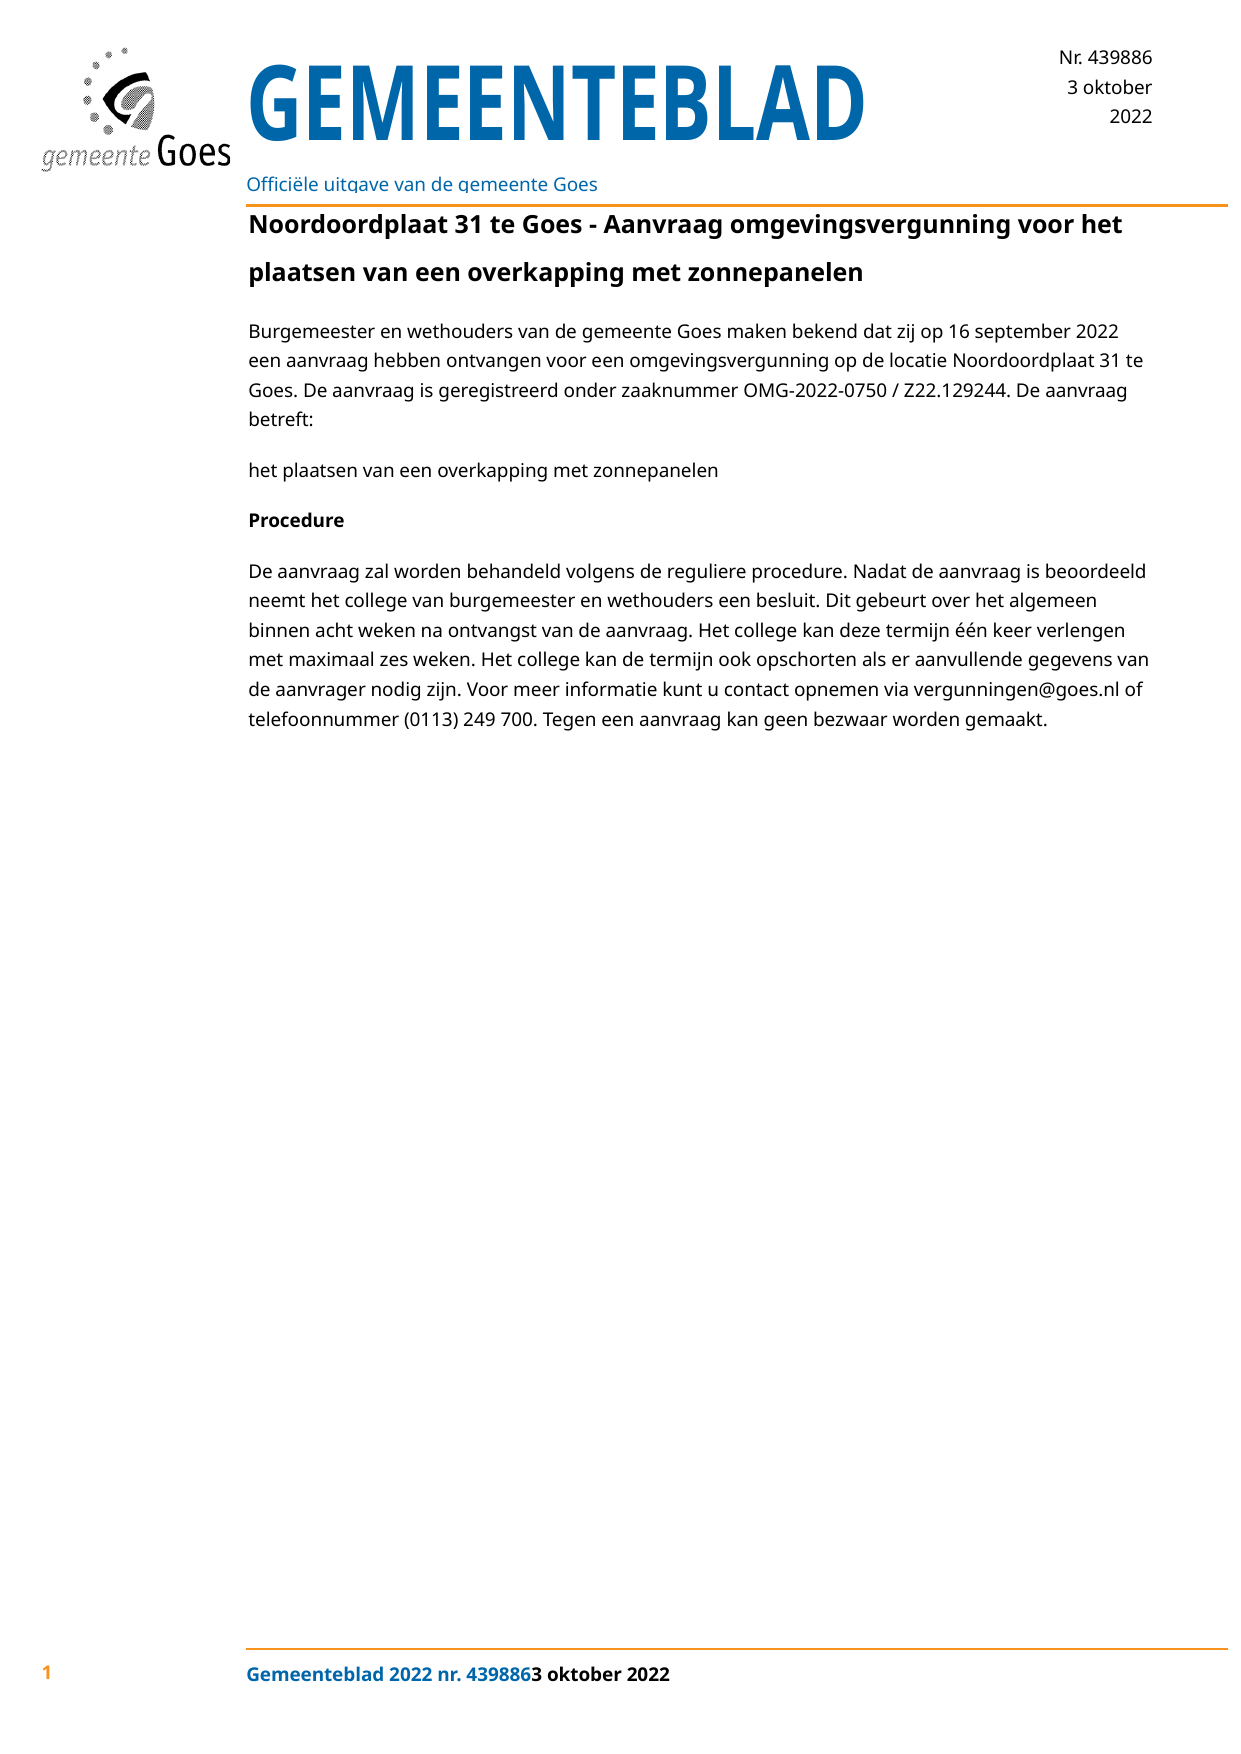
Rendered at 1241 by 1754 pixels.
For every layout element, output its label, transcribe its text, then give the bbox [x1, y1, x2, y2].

picture [41, 47, 231, 172]
text Burgemeester en wethouders van de gemeente Goes maken bekend dat zij op 16 september 2022 een aanvraag hebben ontvangen voor een omgevingsvergunning op de locatie Noordoordplaat 31 te Goes. De aanvraag is geregistreerd onder zaaknummer OMG-2022-0750 / Z22.129244. De aanvraag betreft: [248, 318, 1152, 432]
text Noordoordplaat 31 te Goes - Aanvraag omgevingsvergunning voor het plaatsen van een overkapping met zonnepanelen [248, 207, 1152, 288]
text het plaatsen van een overkapping met zonnepanelen [248, 457, 1152, 483]
text Procedure [248, 507, 1152, 533]
text De aanvraag zal worden behandeld volgens de reguliere procedure. Nadat de aanvraag is beoordeeld neemt het college van burgemeester en wethouders een besluit. Dit gebeurt over het algemeen binnen acht weken na ontvangst van de aanvraag. Het college kan deze termijn één keer verlengen met maximaal zes weken. Het college kan de termijn ook opschorten als er aanvullende gegevens van de aanvrager nodig zijn. Voor meer informatie kunt u contact opnemen via vergunningen@goes.nl of telefoonnummer (0113) 249 700. Tegen een aanvraag kan geen bezwaar worden gemaakt. [248, 558, 1152, 732]
